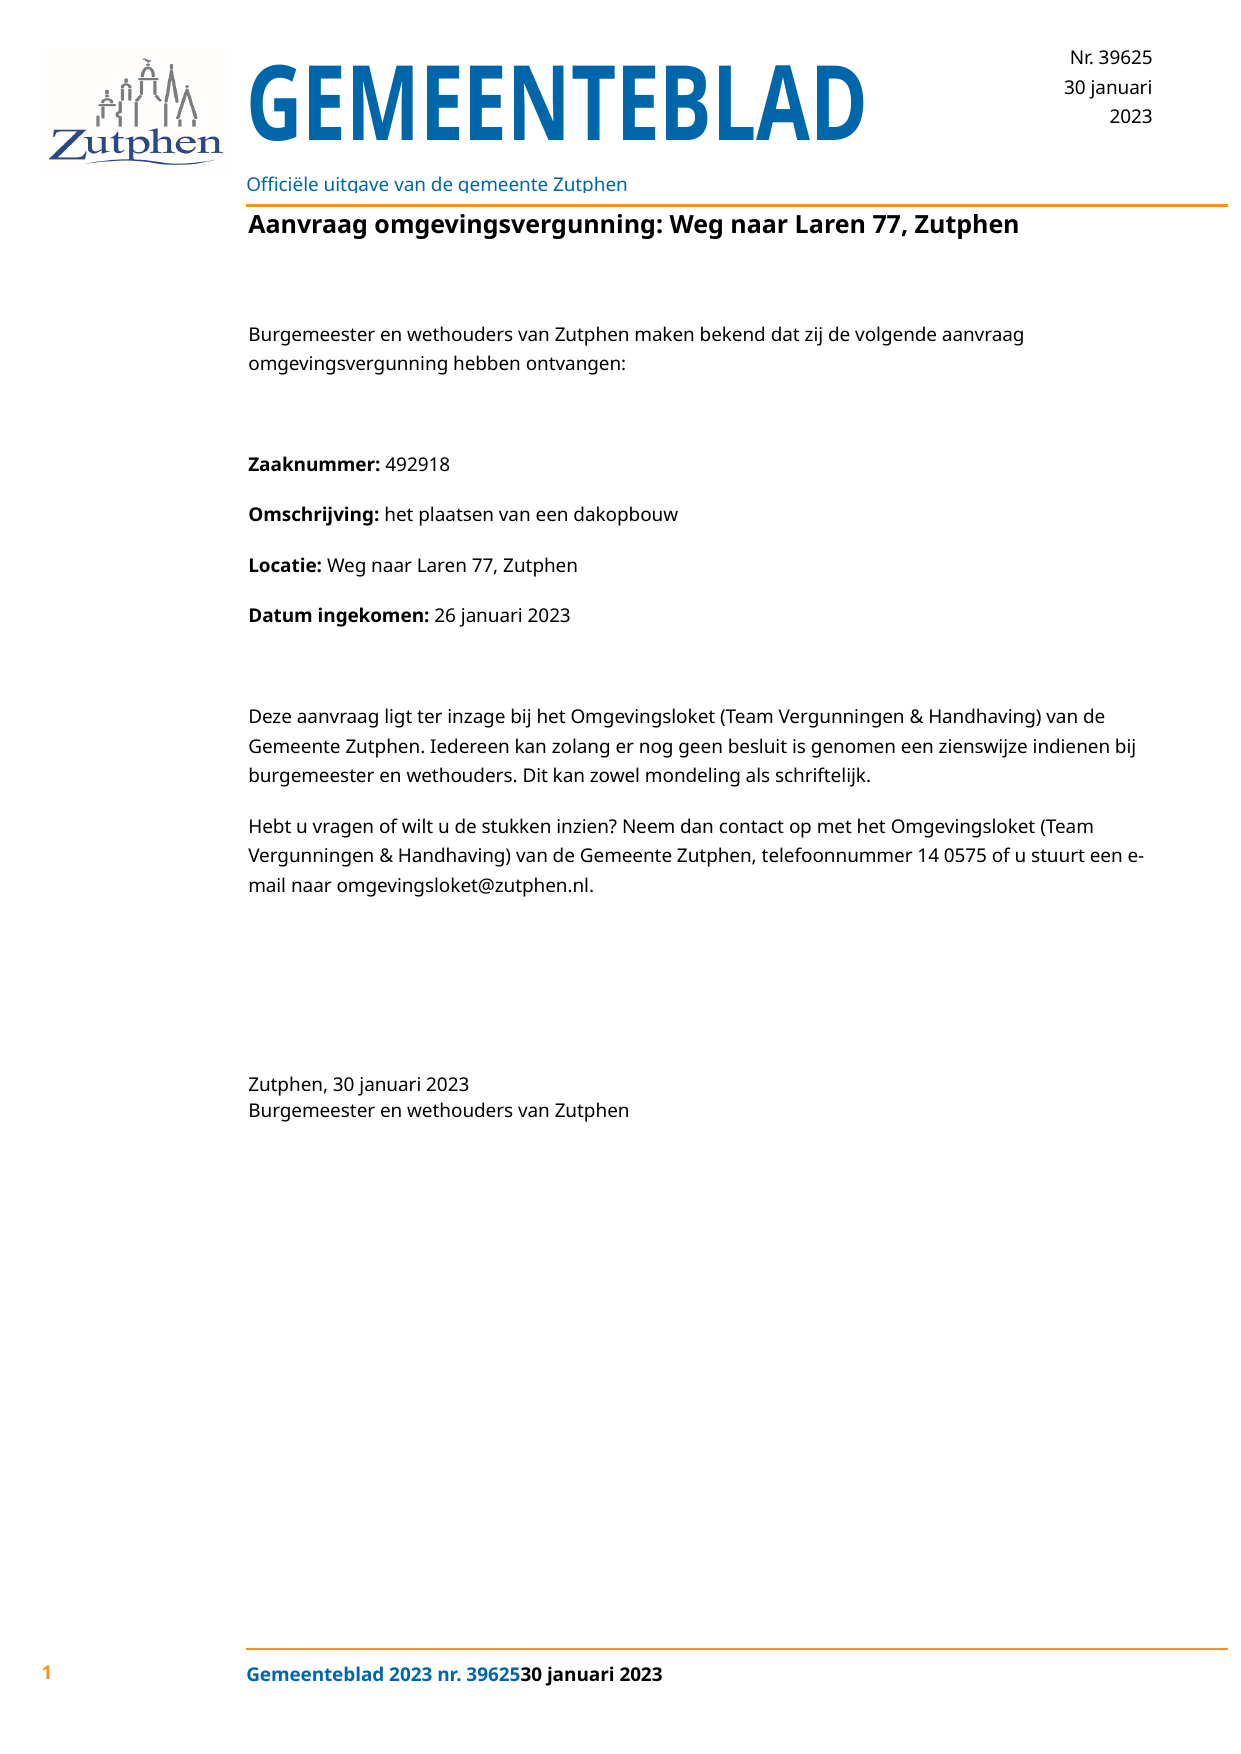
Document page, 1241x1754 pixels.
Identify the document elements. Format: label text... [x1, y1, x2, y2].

text Deze aanvraag ligt ter inzage bij het Omgevingsloket (Team Vergunningen & Handhaving) van de Gemeente Zutphen. Iedereen kan zolang er nog geen besluit is genomen een zienswijze indienen bij burgemeester en wethouders. Dit kan zowel mondeling als schriftelijk. [248, 703, 1152, 788]
text Hebt u vragen of wilt u de stukken inzien? Neem dan contact op met het Omgevingsloket (Team Vergunningen & Handhaving) van de Gemeente Zutphen, telefoonnummer 14 0575 of u stuurt een e-mail naar omgevingsloket@zutphen.nl. [248, 813, 1152, 898]
text Zaaknummer: 492918 [248, 451, 1152, 477]
text Datum ingekomen: 26 januari 2023 [248, 602, 1152, 628]
picture [41, 47, 231, 172]
text Burgemeester en wethouders van Zutphen [248, 1097, 1152, 1122]
text Burgemeester en wethouders van Zutphen maken bekend dat zij de volgende aanvraag omgevingsvergunning hebben ontvangen: [248, 321, 1152, 376]
text Omschrijving: het plaatsen van een dakopbouw [248, 502, 1152, 527]
text Zutphen, 30 januari 2023 [248, 1071, 1152, 1097]
text Locatie: Weg naar Laren 77, Zutphen [248, 552, 1152, 578]
text Aanvraag omgevingsvergunning: Weg naar Laren 77, Zutphen [248, 207, 1152, 241]
